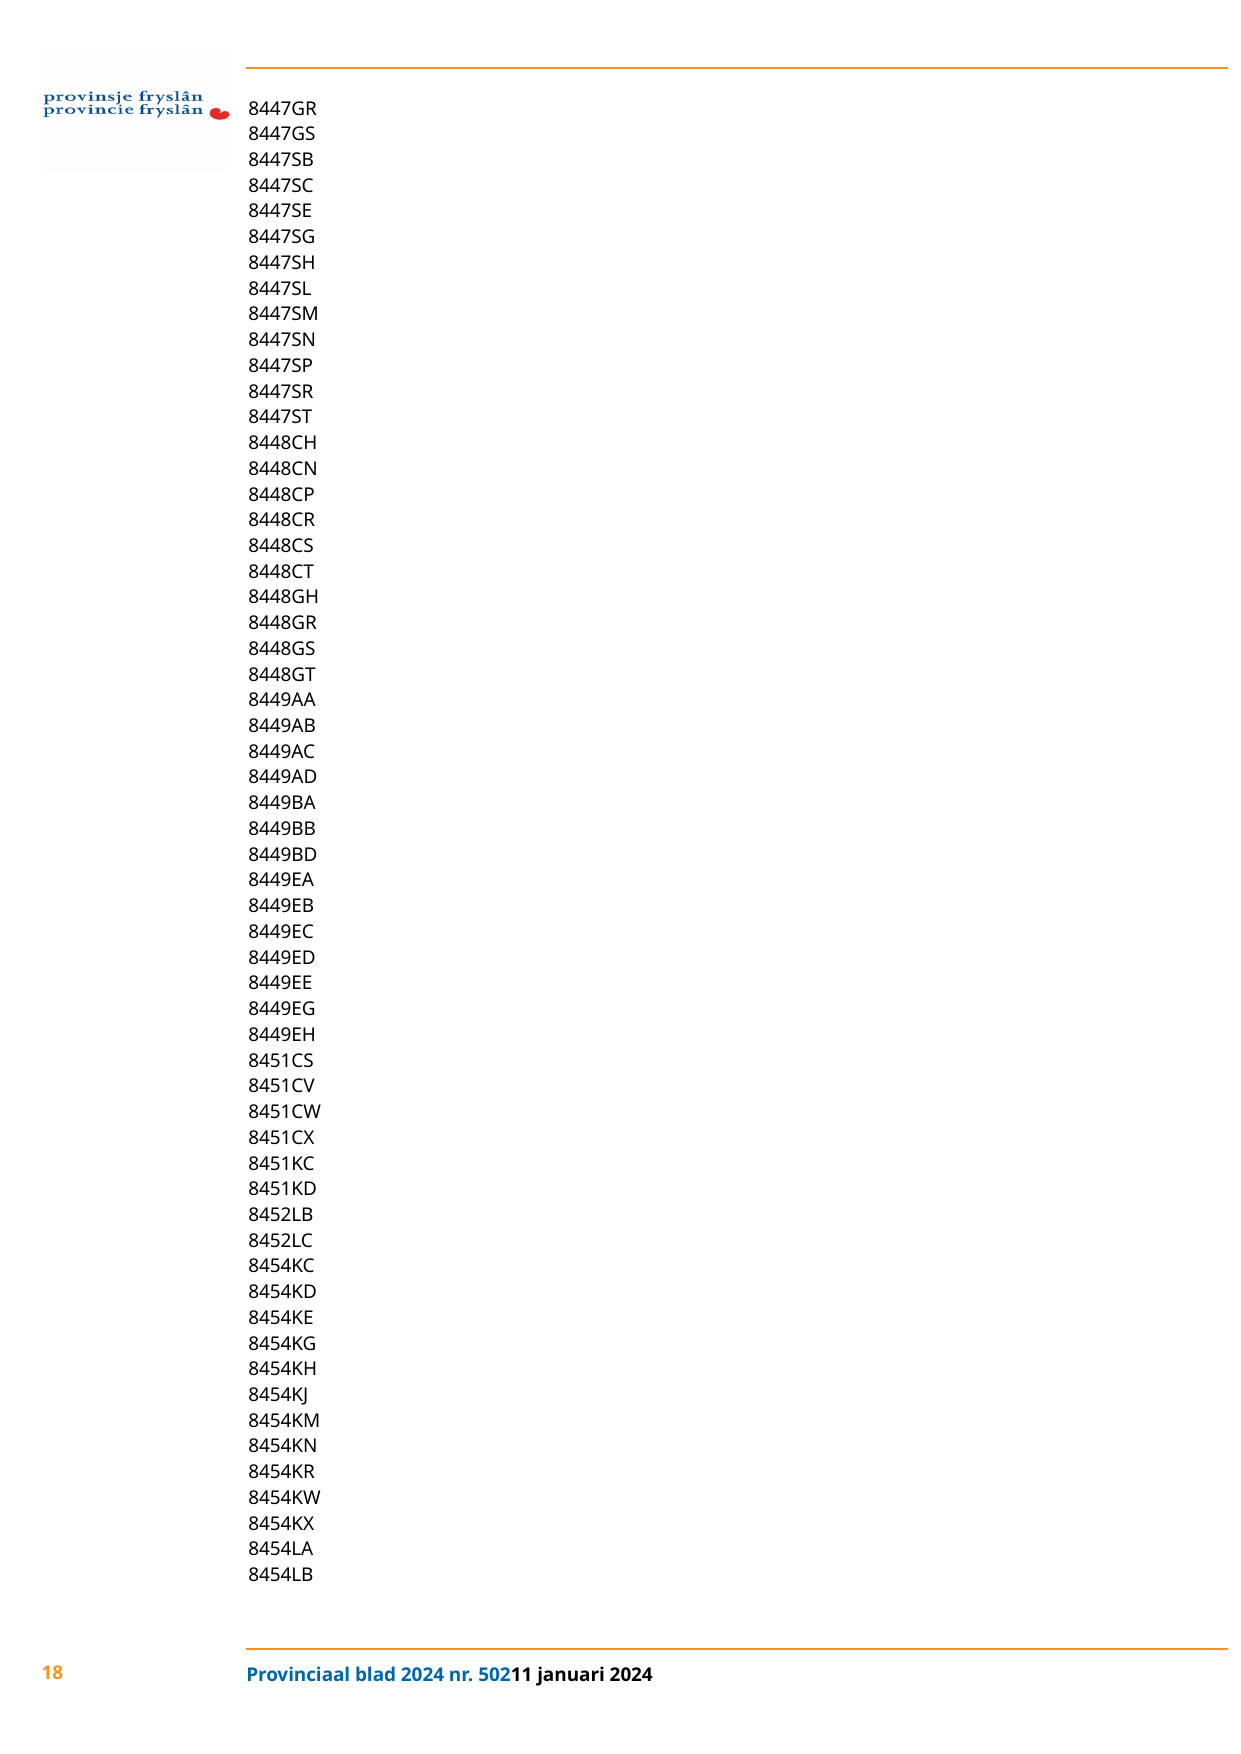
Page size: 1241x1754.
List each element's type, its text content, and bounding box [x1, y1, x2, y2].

table_cell 8454LB [248, 1561, 1152, 1587]
table_cell 8451CX [248, 1124, 1152, 1150]
table_cell 8454KH [248, 1356, 1152, 1381]
table_cell 8454KR [248, 1459, 1152, 1484]
table_cell 8447ST [248, 404, 1152, 429]
table_cell 8449EC [248, 918, 1152, 944]
table_cell 8454KM [248, 1407, 1152, 1433]
table_cell 8449EE [248, 970, 1152, 995]
table_cell 8454KW [248, 1484, 1152, 1510]
table_cell 8449EG [248, 995, 1152, 1021]
table_cell 8452LC [248, 1227, 1152, 1253]
table_cell 8449BB [248, 815, 1152, 841]
table_cell 8451CV [248, 1073, 1152, 1098]
table_cell 8449BA [248, 790, 1152, 815]
table_cell 8454KE [248, 1304, 1152, 1330]
table_cell 8449AB [248, 712, 1152, 738]
table_cell 8447SR [248, 378, 1152, 403]
table_cell 8448CN [248, 455, 1152, 481]
table_cell 8454KJ [248, 1381, 1152, 1407]
table_cell 8448GS [248, 635, 1152, 661]
table_cell 8447SM [248, 301, 1152, 326]
table_cell 8449AA [248, 687, 1152, 712]
table_cell 8448CH [248, 429, 1152, 455]
table_cell 8449AD [248, 764, 1152, 789]
table_cell 8447SP [248, 352, 1152, 378]
table_cell 8447SB [248, 146, 1152, 172]
table_cell 8454KC [248, 1253, 1152, 1278]
table_cell 8447SL [248, 275, 1152, 301]
table_cell 8449EA [248, 867, 1152, 892]
table_cell 8449ED [248, 944, 1152, 969]
table_cell 8449BD [248, 841, 1152, 867]
table_cell 8449EH [248, 1021, 1152, 1047]
table_cell 8447SE [248, 198, 1152, 223]
table_cell 8454KN [248, 1433, 1152, 1458]
table_cell 8448CT [248, 558, 1152, 584]
table_cell 8448GR [248, 609, 1152, 635]
table_cell 8448CR [248, 506, 1152, 532]
picture [41, 47, 231, 172]
table_cell 8447SG [248, 224, 1152, 249]
table_cell 8454KX [248, 1510, 1152, 1536]
table_cell 8454LA [248, 1536, 1152, 1561]
table_cell 8454KG [248, 1330, 1152, 1356]
table_cell 8448GH [248, 584, 1152, 609]
table_cell 8447GR [248, 95, 1152, 121]
table_cell 8452LB [248, 1201, 1152, 1227]
table_cell 8448CS [248, 532, 1152, 558]
table_cell 8451KC [248, 1150, 1152, 1175]
table_cell 8451CW [248, 1098, 1152, 1124]
table_cell 8447GS [248, 121, 1152, 146]
table_cell 8447SC [248, 172, 1152, 198]
table_cell 8449EB [248, 893, 1152, 918]
table_cell 8451CS [248, 1047, 1152, 1072]
table_cell 8447SN [248, 326, 1152, 352]
table_cell 8447SH [248, 249, 1152, 275]
table_cell 8454KD [248, 1278, 1152, 1304]
table_cell 8448CP [248, 481, 1152, 506]
table_cell 8449AC [248, 738, 1152, 764]
table_cell 8448GT [248, 661, 1152, 687]
table_cell 8451KD [248, 1175, 1152, 1201]
